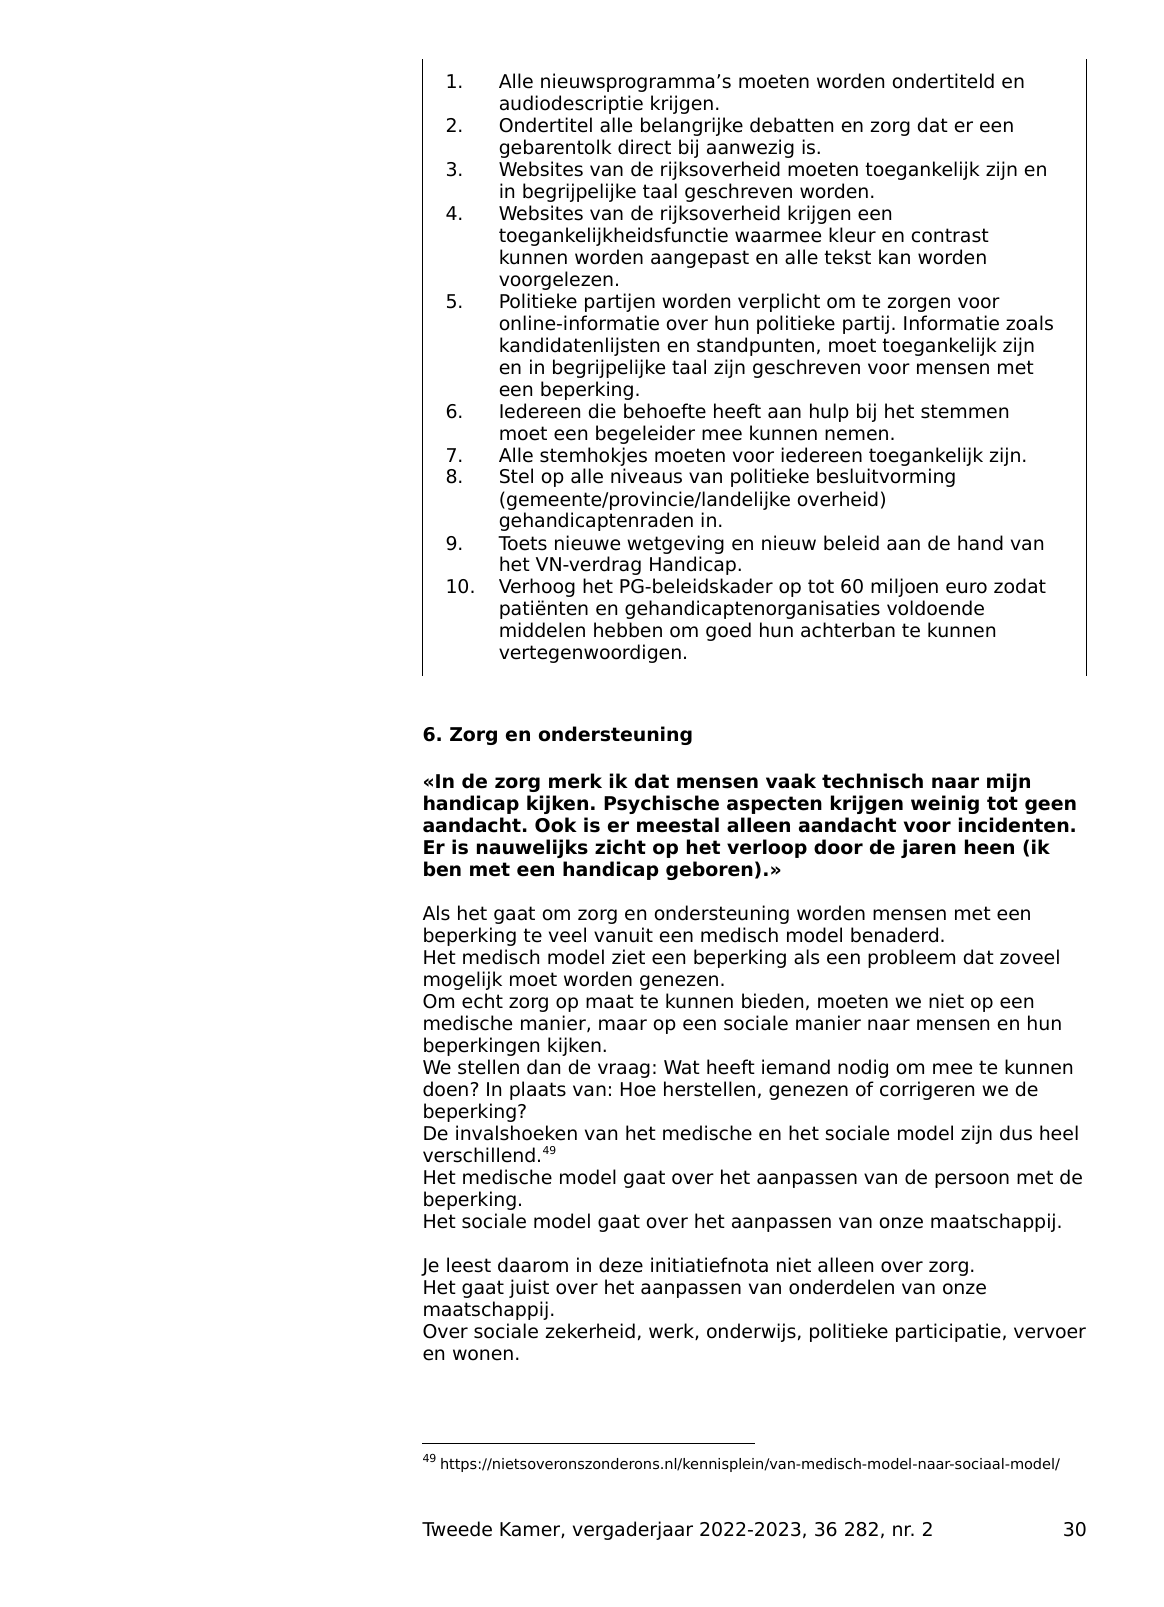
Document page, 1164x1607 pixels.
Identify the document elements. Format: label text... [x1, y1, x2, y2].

subtitle 6. Zorg en ondersteuning [422, 724, 1087, 746]
text Het medisch model ziet een beperking als een probleem dat zoveel mogelijk moet worden genezen. [422, 947, 1087, 991]
text Je leest daarom in deze initiatiefnota niet alleen over zorg. [422, 1255, 1087, 1277]
text «In de zorg merk ik dat mensen vaak technisch naar mijn handicap kijken. Psychische aspecten krijgen weinig tot geen aandacht. Ook is er meestal alleen aandacht voor incidenten. Er is nauwelijks zicht op het verloop door de jaren heen (ik ben met een handicap geboren).» [422, 771, 1087, 881]
text Over sociale zekerheid, werk, onderwijs, politieke participatie, vervoer en wonen. [422, 1321, 1087, 1364]
text Het medische model gaat over het aanpassen van de persoon met de beperking. [422, 1167, 1087, 1211]
text https://nietsoveronszonderons.nl/kennisplein/van-medisch-model-naar-sociaal-model/ [422, 1452, 1087, 1474]
text De invalshoeken van het medische en het sociale model zijn dus heel verschillend. [422, 1123, 1087, 1167]
text We stellen dan de vraag: Wat heeft iemand nodig om mee te kunnen doen? In plaats van: Hoe herstellen, genezen of corrigeren we de beperking? [422, 1057, 1087, 1123]
text Het gaat juist over het aanpassen van onderdelen van onze maatschappij. [422, 1277, 1087, 1321]
text Het sociale model gaat over het aanpassen van onze maatschappij. [422, 1211, 1087, 1232]
table_header 1. Alle nieuwsprogramma’s moeten worden ondertiteld en audiodescriptie krijgen. 2. Ondertitel alle belangrijke debatten en zorg dat er een gebarentolk direct bij aanwezig is. 3. Websites van de rijksoverheid moeten toegankelijk zijn en in begrijpelijke taal geschreven worden. 4. Websites van de rijksoverheid krijgen een toegankelijkheidsfunctie waarmee kleur en contrast kunnen worden aangepast en alle tekst kan worden voorgelezen. 5. Politieke partijen worden verplicht om te zorgen voor online-informatie over hun politieke partij. Informatie zoals kandidatenlijsten en standpunten, moet toegankelijk zijn en in begrijpelijke taal zijn geschreven voor mensen met een beperking. 6. Iedereen die behoefte heeft aan hulp bij het stemmen moet een begeleider mee kunnen nemen. 7. Alle stemhokjes moeten voor iedereen toegankelijk zijn. 8. Stel op alle niveaus van politieke besluitvorming (gemeente/provincie/landelijke overheid) gehandicaptenraden in. 9. Toets nieuwe wetgeving en nieuw beleid aan de hand van het VN-verdrag Handicap. 10. Verhoog het PG-beleidskader op tot 60 miljoen euro zodat patiënten en gehandicaptenorganisaties voldoende middelen hebben om goed hun achterban te kunnen vertegenwoordigen. [423, 59, 1086, 676]
text Als het gaat om zorg en ondersteuning worden mensen met een beperking te veel vanuit een medisch model benaderd. [422, 903, 1087, 947]
text Om echt zorg op maat te kunnen bieden, moeten we niet op een medische manier, maar op een sociale manier naar mensen en hun beperkingen kijken. [422, 991, 1087, 1057]
